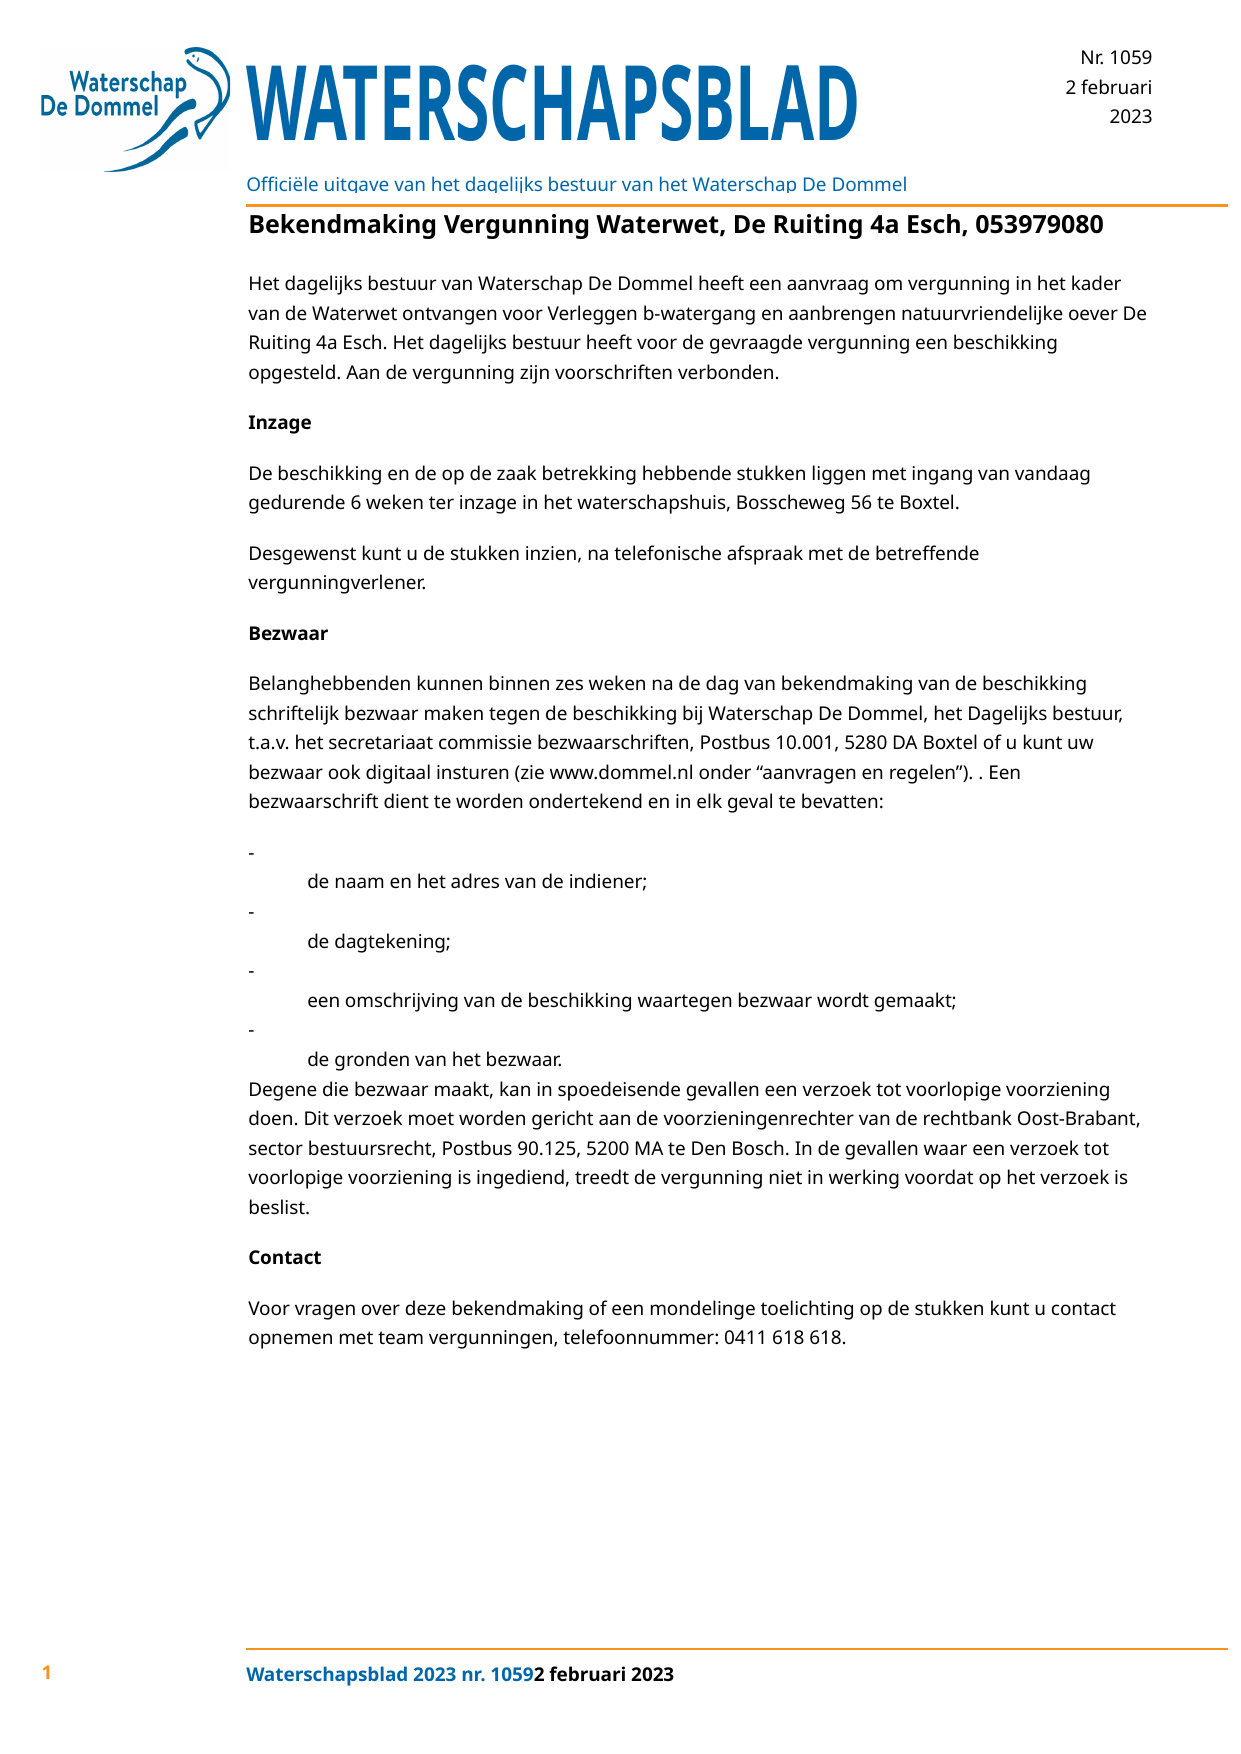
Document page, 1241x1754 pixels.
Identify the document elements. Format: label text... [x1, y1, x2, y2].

text Desgewenst kunt u de stukken inzien, na telefonische afspraak met de betreffende vergunningverlener. [248, 540, 1152, 595]
text Het dagelijks bestuur van Waterschap De Dommel heeft een aanvraag om vergunning in het kader van de Waterwet ontvangen voor Verleggen b-watergang en aanbrengen natuurvriendelijke oever De Ruiting 4a Esch. Het dagelijks bestuur heeft voor de gevraagde vergunning een beschikking opgesteld. Aan de vergunning zijn voorschriften verbonden. [248, 270, 1152, 385]
text Inzage [248, 409, 1152, 435]
picture [198, 118, 210, 131]
list de gronden van het bezwaar. [248, 1046, 1152, 1072]
list de dagtekening; [248, 928, 1152, 953]
picture [41, 47, 231, 172]
text Contact [248, 1244, 1152, 1270]
text Bezwaar [248, 620, 1152, 646]
text De beschikking en de op de zaak betrekking hebbende stukken liggen met ingang van vandaag gedurende 6 weken ter inzage in het waterschapshuis, Bosscheweg 56 te Boxtel. [248, 460, 1152, 515]
picture [45, 99, 51, 111]
list de naam en het adres van de indiener; [248, 869, 1152, 894]
text Degene die bezwaar maakt, kan in spoedeisende gevallen een verzoek tot voorlopige voorziening doen. Dit verzoek moet worden gericht aan de voorzieningenrechter van de rechtbank Oost-Brabant, sector bestuursrecht, Postbus 90.125, 5200 MA te Den Bosch. In de gevallen waar een verzoek tot voorlopige voorziening is ingediend, treedt de vergunning niet in werking voordat op het verzoek is beslist. [248, 1076, 1152, 1220]
text Bekendmaking Vergunning Waterwet, De Ruiting 4a Esch, 053979080 [248, 207, 1152, 241]
text Voor vragen over deze bekendmaking of een mondelinge toelichting op de stukken kunt u contact opnemen met team vergunningen, telefoonnummer: 0411 618 618. [248, 1295, 1152, 1350]
list een omschrijving van de beschikking waartegen bezwaar wordt gemaakt; [248, 987, 1152, 1013]
picture [204, 47, 231, 76]
text Belanghebbenden kunnen binnen zes weken na de dag van bekendmaking van de beschikking schriftelijk bezwaar maken tegen de beschikking bij Waterschap De Dommel, het Dagelijks bestuur, t.a.v. het secretariaat commissie bezwaarschriften, Postbus 10.001, 5280 DA Boxtel of u kunt uw bezwaar ook digitaal insturen (zie www.dommel.nl onder “aanvragen en regelen”). . Een bezwaarschrift dient te worden ondertekend en in elk geval te bevatten: [248, 670, 1152, 814]
